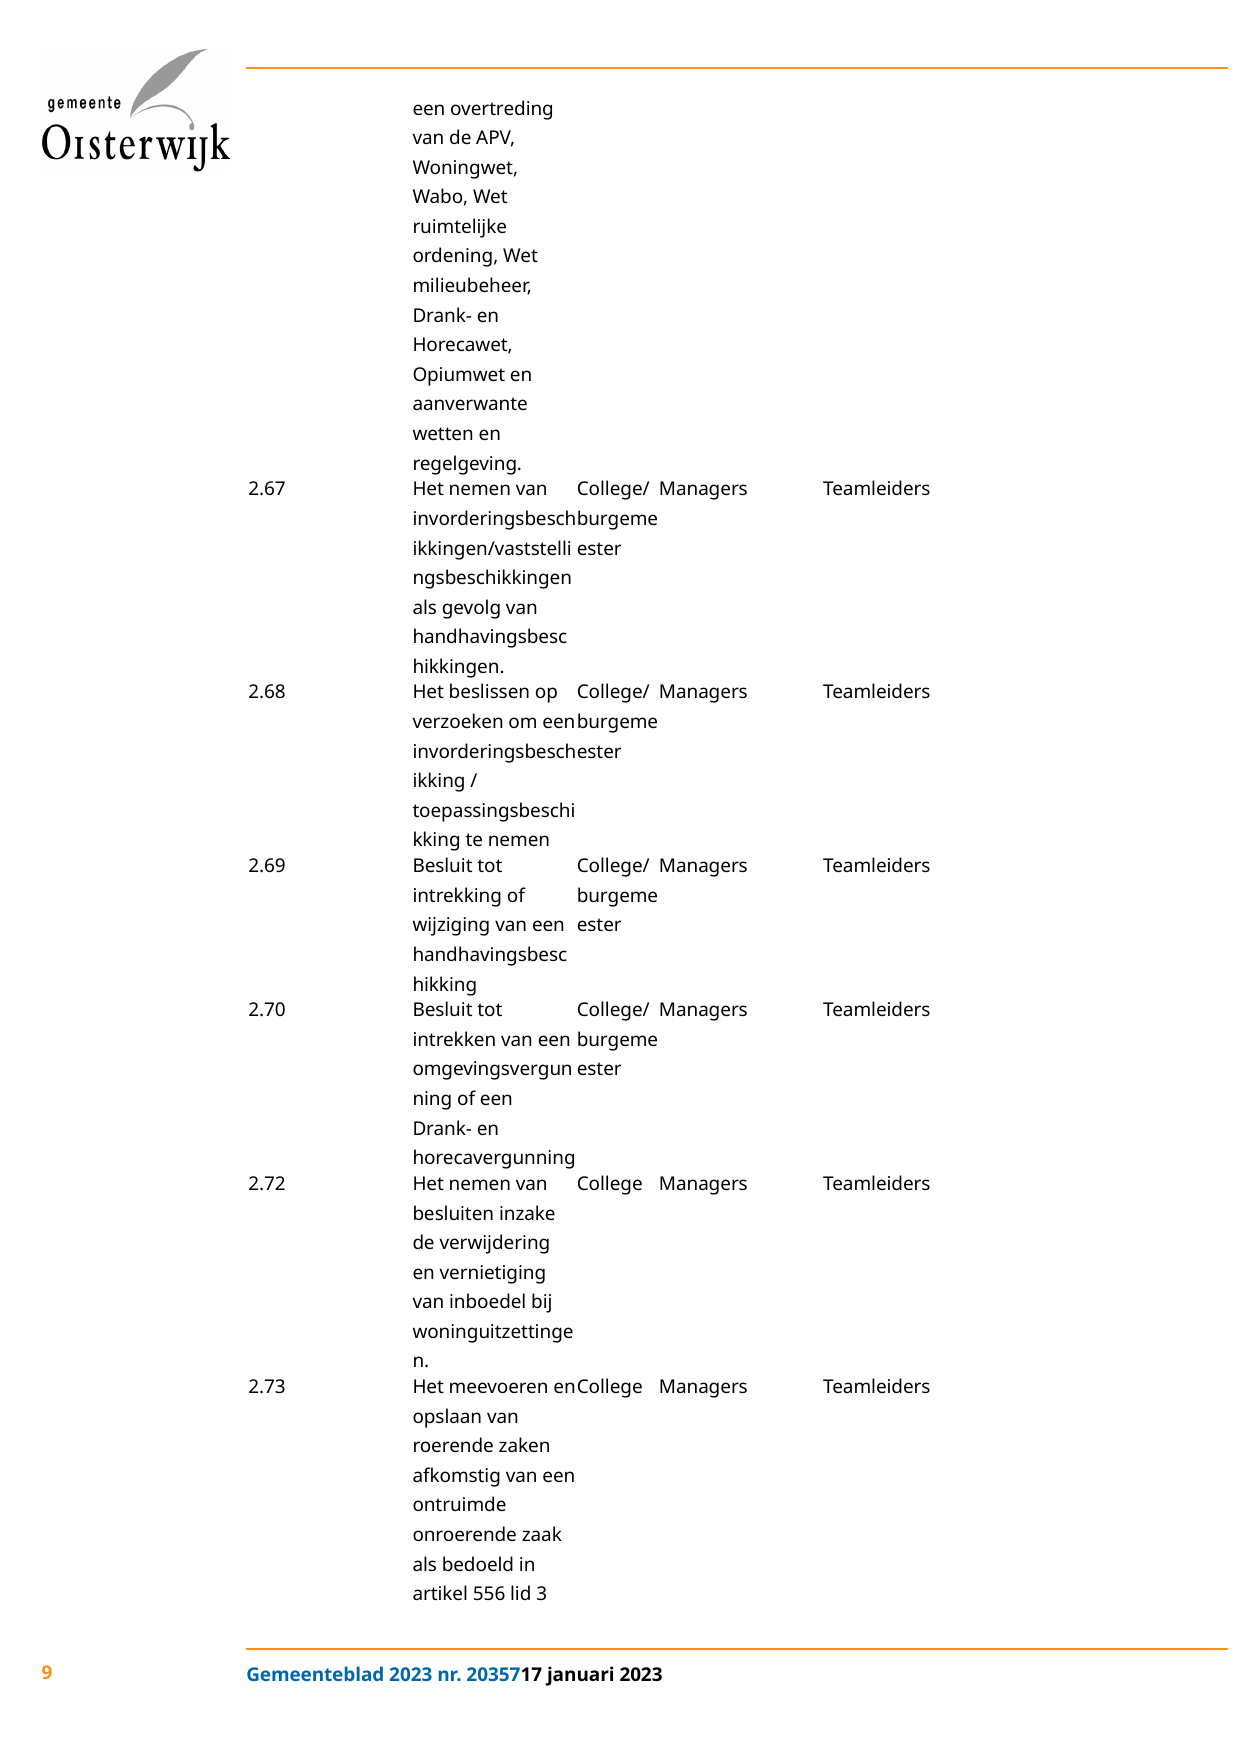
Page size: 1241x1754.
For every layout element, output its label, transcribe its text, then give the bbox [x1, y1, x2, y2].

table_cell Teamleiders [823, 1170, 1069, 1373]
table_cell [1069, 1170, 1152, 1373]
table_cell [248, 95, 412, 476]
table_cell College [577, 1373, 659, 1606]
table_cell Managers [659, 476, 823, 679]
table_cell 2.67 [248, 476, 412, 679]
table_cell Het meevoeren en opslaan van roerende zaken afkomstig van een ontruimde onroerende zaak als bedoeld in artikel 556 lid 3 [412, 1373, 577, 1606]
table_cell 2.72 [248, 1170, 412, 1373]
table_cell [1069, 853, 1152, 996]
table_cell College/burgemeester [577, 853, 659, 996]
table_cell Besluit tot intrekken van een omgevingsvergunning of een Drank- en horecavergunning [412, 996, 577, 1170]
table_cell Teamleiders [823, 853, 1069, 996]
table_cell Het nemen van besluiten inzake de verwijdering en vernietiging van inboedel bij woninguitzettingen. [412, 1170, 577, 1373]
table_cell [1069, 1373, 1152, 1606]
table_cell 2.73 [248, 1373, 412, 1606]
table_cell Teamleiders [823, 679, 1069, 852]
table_cell Teamleiders [823, 476, 1069, 679]
table_cell [1069, 95, 1152, 476]
table_cell [1069, 679, 1152, 852]
table_cell College/burgemeester [577, 679, 659, 852]
table_cell College/burgemeester [577, 996, 659, 1170]
table_cell [577, 95, 659, 476]
table_cell College [577, 1170, 659, 1373]
picture [41, 47, 231, 172]
table_cell Teamleiders [823, 1373, 1069, 1606]
table_cell College/burgemeester [577, 476, 659, 679]
table_cell 2.69 [248, 853, 412, 996]
table_cell [1069, 996, 1152, 1170]
table_cell Managers [659, 1373, 823, 1606]
table_cell Managers [659, 996, 823, 1170]
table_cell 2.70 [248, 996, 412, 1170]
table_cell Besluit tot intrekking of wijziging van een handhavingsbeschikking [412, 853, 577, 996]
table_cell Het beslissen op verzoeken om een invorderingsbeschikking / toepassingsbeschikking te nemen [412, 679, 577, 852]
table_cell [1069, 476, 1152, 679]
table_cell Managers [659, 853, 823, 996]
table_cell Managers [659, 1170, 823, 1373]
table_cell 2.68 [248, 679, 412, 852]
table_cell Teamleiders [823, 996, 1069, 1170]
table_cell Het nemen van invorderingsbeschikkingen/vaststellingsbeschikkingen als gevolg van handhavingsbeschikkingen. [412, 476, 577, 679]
table_cell een overtreding van de APV, Woningwet, Wabo, Wet ruimtelijke ordening, Wet milieubeheer, Drank- en Horecawet, Opiumwet en aanverwante wetten en regelgeving. [412, 95, 577, 476]
table_cell [823, 95, 1069, 476]
table_cell Managers [659, 679, 823, 852]
table_cell [659, 95, 823, 476]
